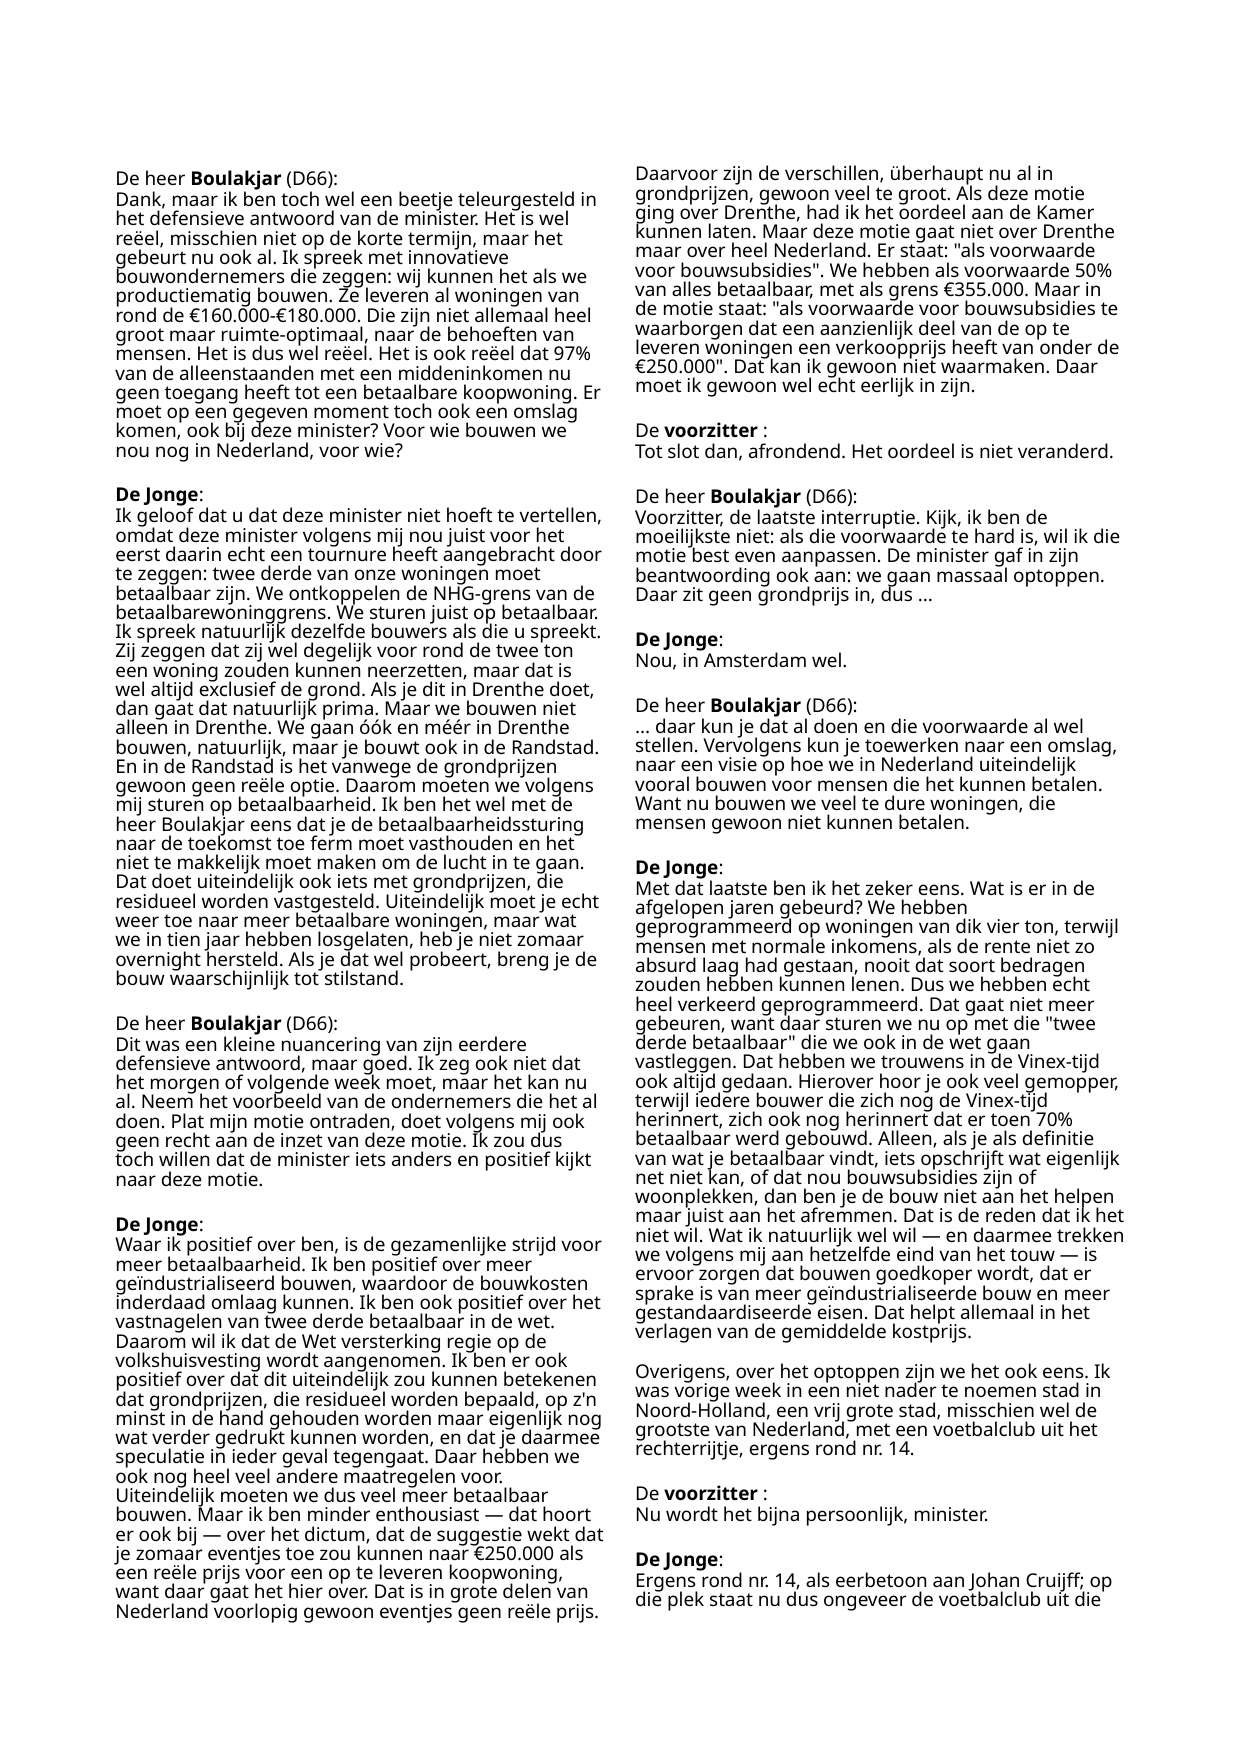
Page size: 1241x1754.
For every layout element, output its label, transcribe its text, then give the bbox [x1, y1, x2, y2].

text De heer Boulakjar (D66): [635, 692, 1125, 718]
text De Jonge: [635, 626, 1125, 652]
text De Jonge: [635, 854, 1125, 880]
text Nu wordt het bijna persoonlijk, minister. [635, 1506, 1125, 1525]
text De Jonge: [115, 482, 605, 507]
text Ik geloof dat u dat deze minister niet hoeft te vertellen, omdat deze minister volgens mij nou juist voor het eerst daarin echt een tournure heeft aangebracht door te zeggen: twee derde van onze woningen moet betaalbaar zijn. We ontkoppelen de NHG-grens van de betaalbarewoninggrens. We sturen juist op betaalbaar. Ik spreek natuurlijk dezelfde bouwers als die u spreekt. Zij zeggen dat zij wel degelijk voor rond de twee ton een woning zouden kunnen neerzetten, maar dat is wel altijd exclusief de grond. Als je dit in Drenthe doet, dan gaat dat natuurlijk prima. Maar we bouwen niet alleen in Drenthe. We gaan óók en méér in Drenthe bouwen, natuurlijk, maar je bouwt ook in de Randstad. En in de Randstad is het vanwege de grondprijzen gewoon geen reële optie. Daarom moeten we volgens mij sturen op betaalbaarheid. Ik ben het wel met de heer Boulakjar eens dat je de betaalbaarheidssturing naar de toekomst toe ferm moet vasthouden en het niet te makkelijk moet maken om de lucht in te gaan. Dat doet uiteindelijk ook iets met grondprijzen, die residueel worden vastgesteld. Uiteindelijk moet je echt weer toe naar meer betaalbare woningen, maar wat we in tien jaar hebben losgelaten, heb je niet zomaar overnight hersteld. Als je dat wel probeert, breng je de bouw waarschijnlijk tot stilstand. [115, 507, 605, 989]
text Dit was een kleine nuancering van zijn eerdere defensieve antwoord, maar goed. Ik zeg ook niet dat het morgen of volgende week moet, maar het kan nu al. Neem het voorbeeld van de ondernemers die het al doen. Plat mijn motie ontraden, doet volgens mij ook geen recht aan de inzet van deze motie. Ik zou dus toch willen dat de minister iets anders en positief kijkt naar deze motie. [115, 1036, 605, 1190]
text De heer Boulakjar (D66): [635, 483, 1125, 509]
text Tot slot dan, afrondend. Het oordeel is niet veranderd. [635, 443, 1125, 462]
text Nou, in Amsterdam wel. [635, 652, 1125, 671]
text De Jonge: [635, 1546, 1125, 1572]
text Overigens, over het optoppen zijn we het ook eens. Ik was vorige week in een niet nader te noemen stad in Noord-Holland, een vrij grote stad, misschien wel de grootste van Nederland, met een voetbalclub uit het rechterrijtje, ergens rond nr. 14. [635, 1363, 1125, 1459]
text Voorzitter, de laatste interruptie. Kijk, ik ben de moeilijkste niet: als die voorwaarde te hard is, wil ik die motie best even aanpassen. De minister gaf in zijn beantwoording ook aan: we gaan massaal optoppen. Daar zit geen grondprijs in, dus ... [635, 509, 1125, 605]
text De heer Boulakjar (D66): [115, 165, 605, 191]
text Daarvoor zijn de verschillen, überhaupt nu al in grondprijzen, gewoon veel te groot. Als deze motie ging over Drenthe, had ik het oordeel aan de Kamer kunnen laten. Maar deze motie gaat niet over Drenthe maar over heel Nederland. Er staat: "als voorwaarde voor bouwsubsidies". We hebben als voorwaarde 50% van alles betaalbaar, met als grens €355.000. Maar in de motie staat: "als voorwaarde voor bouwsubsidies te waarborgen dat een aanzienlijk deel van de op te leveren woningen een verkoopprijs heeft van onder de €250.000". Dat kan ik gewoon niet waarmaken. Daar moet ik gewoon wel echt eerlijk in zijn. [635, 165, 1125, 397]
text ... daar kun je dat al doen en die voorwaarde al wel stellen. Vervolgens kun je toewerken naar een omslag, naar een visie op hoe we in Nederland uiteindelijk vooral bouwen voor mensen die het kunnen betalen. Want nu bouwen we veel te dure woningen, die mensen gewoon niet kunnen betalen. [635, 718, 1125, 833]
text Ergens rond nr. 14, als eerbetoon aan Johan Cruijff; op die plek staat nu dus ongeveer de voetbalclub uit die [635, 1572, 1125, 1610]
text De voorzitter : [635, 417, 1125, 443]
text De voorzitter : [635, 1480, 1125, 1506]
text De heer Boulakjar (D66): [115, 1010, 605, 1036]
text Dank, maar ik ben toch wel een beetje teleurgesteld in het defensieve antwoord van de minister. Het is wel reëel, misschien niet op de korte termijn, maar het gebeurt nu ook al. Ik spreek met innovatieve bouwondernemers die zeggen: wij kunnen het als we productiematig bouwen. Ze leveren al woningen van rond de €160.000-€180.000. Die zijn niet allemaal heel groot maar ruimte-optimaal, naar de behoeften van mensen. Het is dus wel reëel. Het is ook reëel dat 97% van de alleenstaanden met een middeninkomen nu geen toegang heeft tot een betaalbare koopwoning. Er moet op een gegeven moment toch ook een omslag komen, ook bij deze minister? Voor wie bouwen we nou nog in Nederland, voor wie? [115, 191, 605, 461]
text Met dat laatste ben ik het zeker eens. Wat is er in de afgelopen jaren gebeurd? We hebben geprogrammeerd op woningen van dik vier ton, terwijl mensen met normale inkomens, als de rente niet zo absurd laag had gestaan, nooit dat soort bedragen zouden hebben kunnen lenen. Dus we hebben echt heel verkeerd geprogrammeerd. Dat gaat niet meer gebeuren, want daar sturen we nu op met die "twee derde betaalbaar" die we ook in de wet gaan vastleggen. Dat hebben we trouwens in de Vinex-tijd ook altijd gedaan. Hierover hoor je ook veel gemopper, terwijl iedere bouwer die zich nog de Vinex-tijd herinnert, zich ook nog herinnert dat er toen 70% betaalbaar werd gebouwd. Alleen, als je als definitie van wat je betaalbaar vindt, iets opschrijft wat eigenlijk net niet kan, of dat nou bouwsubsidies zijn of woonplekken, dan ben je de bouw niet aan het helpen maar juist aan het afremmen. Dat is de reden dat ik het niet wil. Wat ik natuurlijk wel wil — en daarmee trekken we volgens mij aan hetzelfde eind van het touw — is ervoor zorgen dat bouwen goedkoper wordt, dat er sprake is van meer geïndustrialiseerde bouw en meer gestandaardiseerde eisen. Dat helpt allemaal in het verlagen van de gemiddelde kostprijs. [635, 880, 1125, 1342]
text Waar ik positief over ben, is de gezamenlijke strijd voor meer betaalbaarheid. Ik ben positief over meer geïndustrialiseerd bouwen, waardoor de bouwkosten inderdaad omlaag kunnen. Ik ben ook positief over het vastnagelen van twee derde betaalbaar in de wet. Daarom wil ik dat de Wet versterking regie op de volkshuisvesting wordt aangenomen. Ik ben er ook positief over dat dit uiteindelijk zou kunnen betekenen dat grondprijzen, die residueel worden bepaald, op z'n minst in de hand gehouden worden maar eigenlijk nog wat verder gedrukt kunnen worden, en dat je daarmee speculatie in ieder geval tegengaat. Daar hebben we ook nog heel veel andere maatregelen voor. Uiteindelijk moeten we dus veel meer betaalbaar bouwen. Maar ik ben minder enthousiast — dat hoort er ook bij — over het dictum, dat de suggestie wekt dat je zomaar eventjes toe zou kunnen naar €250.000 als een reële prijs voor een op te leveren koopwoning, want daar gaat het hier over. Dat is in grote delen van Nederland voorlopig gewoon eventjes geen reële prijs. [115, 1236, 605, 1622]
text De Jonge: [115, 1211, 605, 1236]
